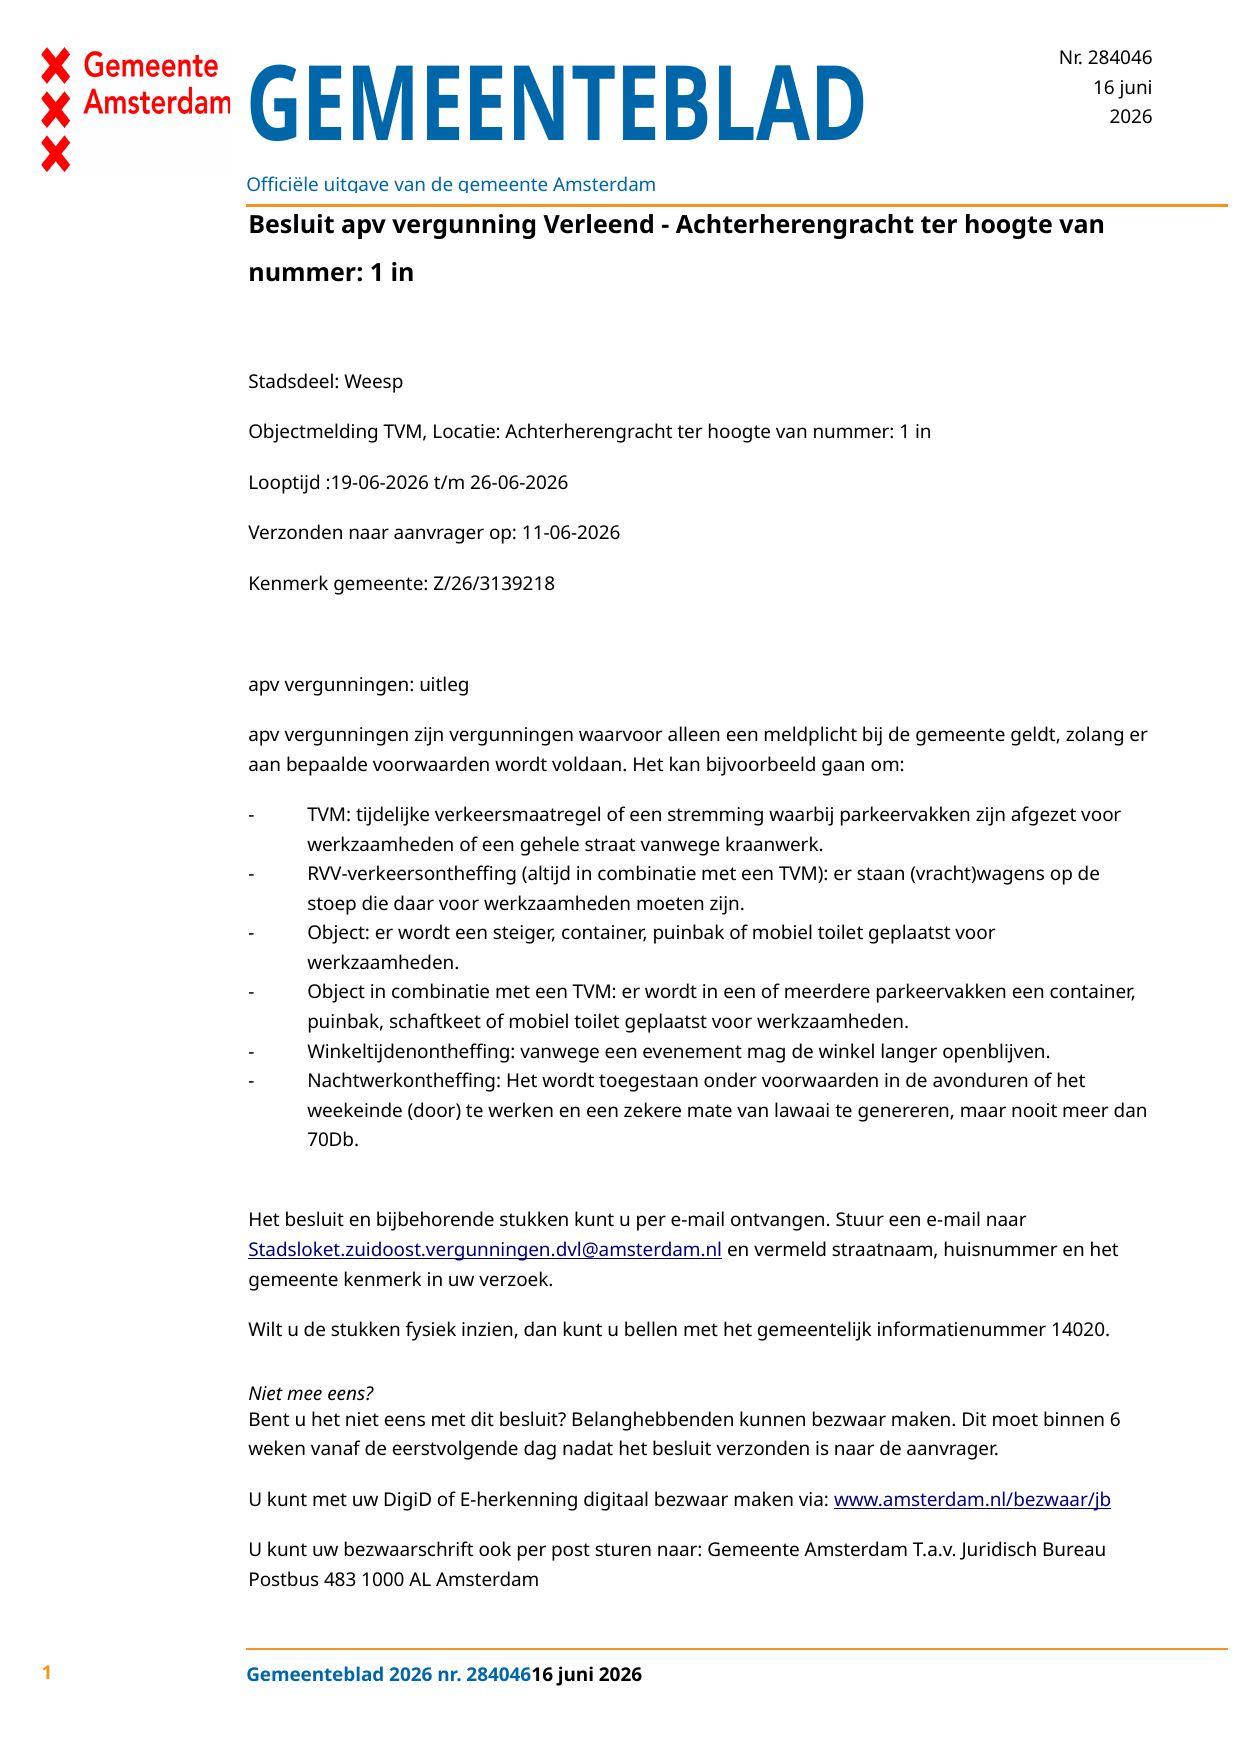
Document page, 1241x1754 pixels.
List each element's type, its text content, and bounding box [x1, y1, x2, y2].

text apv vergunningen: uitleg [248, 671, 1152, 697]
text U kunt uw bezwaarschrift ook per post sturen naar: Gemeente Amsterdam T.a.v. Juridisch Bureau Postbus 483 1000 AL Amsterdam [248, 1536, 1152, 1592]
list Object in combinatie met een TVM: er wordt in een of meerdere parkeervakken een container, puinbak, schaftkeet of mobiel toilet geplaatst voor werkzaamheden. [248, 979, 1152, 1034]
text apv vergunningen zijn vergunningen waarvoor alleen een meldplicht bij de gemeente geldt, zolang er aan bepaalde voorwaarden wordt voldaan. Het kan bijvoorbeeld gaan om: [248, 721, 1152, 777]
text Stadsdeel: Weesp [248, 368, 1152, 394]
text Wilt u de stukken fysiek inzien, dan kunt u bellen met het gemeentelijk informatienummer 14020. [248, 1316, 1152, 1342]
text Verzonden naar aanvrager op: 11-06-2026 [248, 519, 1152, 545]
text Het besluit en bijbehorende stukken kunt u per e-mail ontvangen. Stuur een e-mail naar Stadsloket.zuidoost.vergunningen.dvl@amsterdam.nl en vermeld straatnaam, huisnummer en het gemeente kenmerk in uw verzoek. [248, 1207, 1152, 1292]
text Looptijd :19-06-2026 t/m 26-06-2026 [248, 469, 1152, 495]
text Objectmelding TVM, Locatie: Achterherengracht ter hoogte van nummer: 1 in [248, 419, 1152, 444]
picture [41, 47, 231, 172]
text U kunt met uw DigiD of E-herkenning digitaal bezwaar maken via: www.amsterdam.nl/bezwaar/jb [248, 1486, 1152, 1512]
list Nachtwerkontheffing: Het wordt toegestaan onder voorwaarden in de avonduren of het weekeinde (door) te werken en een zekere mate van lawaai te genereren, maar nooit meer dan 70Db. [248, 1067, 1152, 1152]
list TVM: tijdelijke verkeersmaatregel of een stremming waarbij parkeervakken zijn afgezet voor werkzaamheden of een gehele straat vanwege kraanwerk. [248, 801, 1152, 857]
text Niet mee eens? [248, 1380, 1152, 1406]
list Winkeltijdenontheffing: vanwege een evenement mag de winkel langer openblijven. [248, 1038, 1152, 1064]
text Bent u het niet eens met dit besluit? Belanghebbenden kunnen bezwaar maken. Dit moet binnen 6 weken vanaf de eerstvolgende dag nadat het besluit verzonden is naar de aanvrager. [248, 1406, 1152, 1461]
text Kenmerk gemeente: Z/26/3139218 [248, 570, 1152, 596]
list Object: er wordt een steiger, container, puinbak of mobiel toilet geplaatst voor werkzaamheden. [248, 919, 1152, 975]
list RVV-verkeersontheffing (altijd in combinatie met een TVM): er staan (vracht)wagens op de stoep die daar voor werkzaamheden moeten zijn. [248, 860, 1152, 916]
text Besluit apv vergunning Verleend - Achterherengracht ter hoogte van nummer: 1 in [248, 207, 1152, 288]
